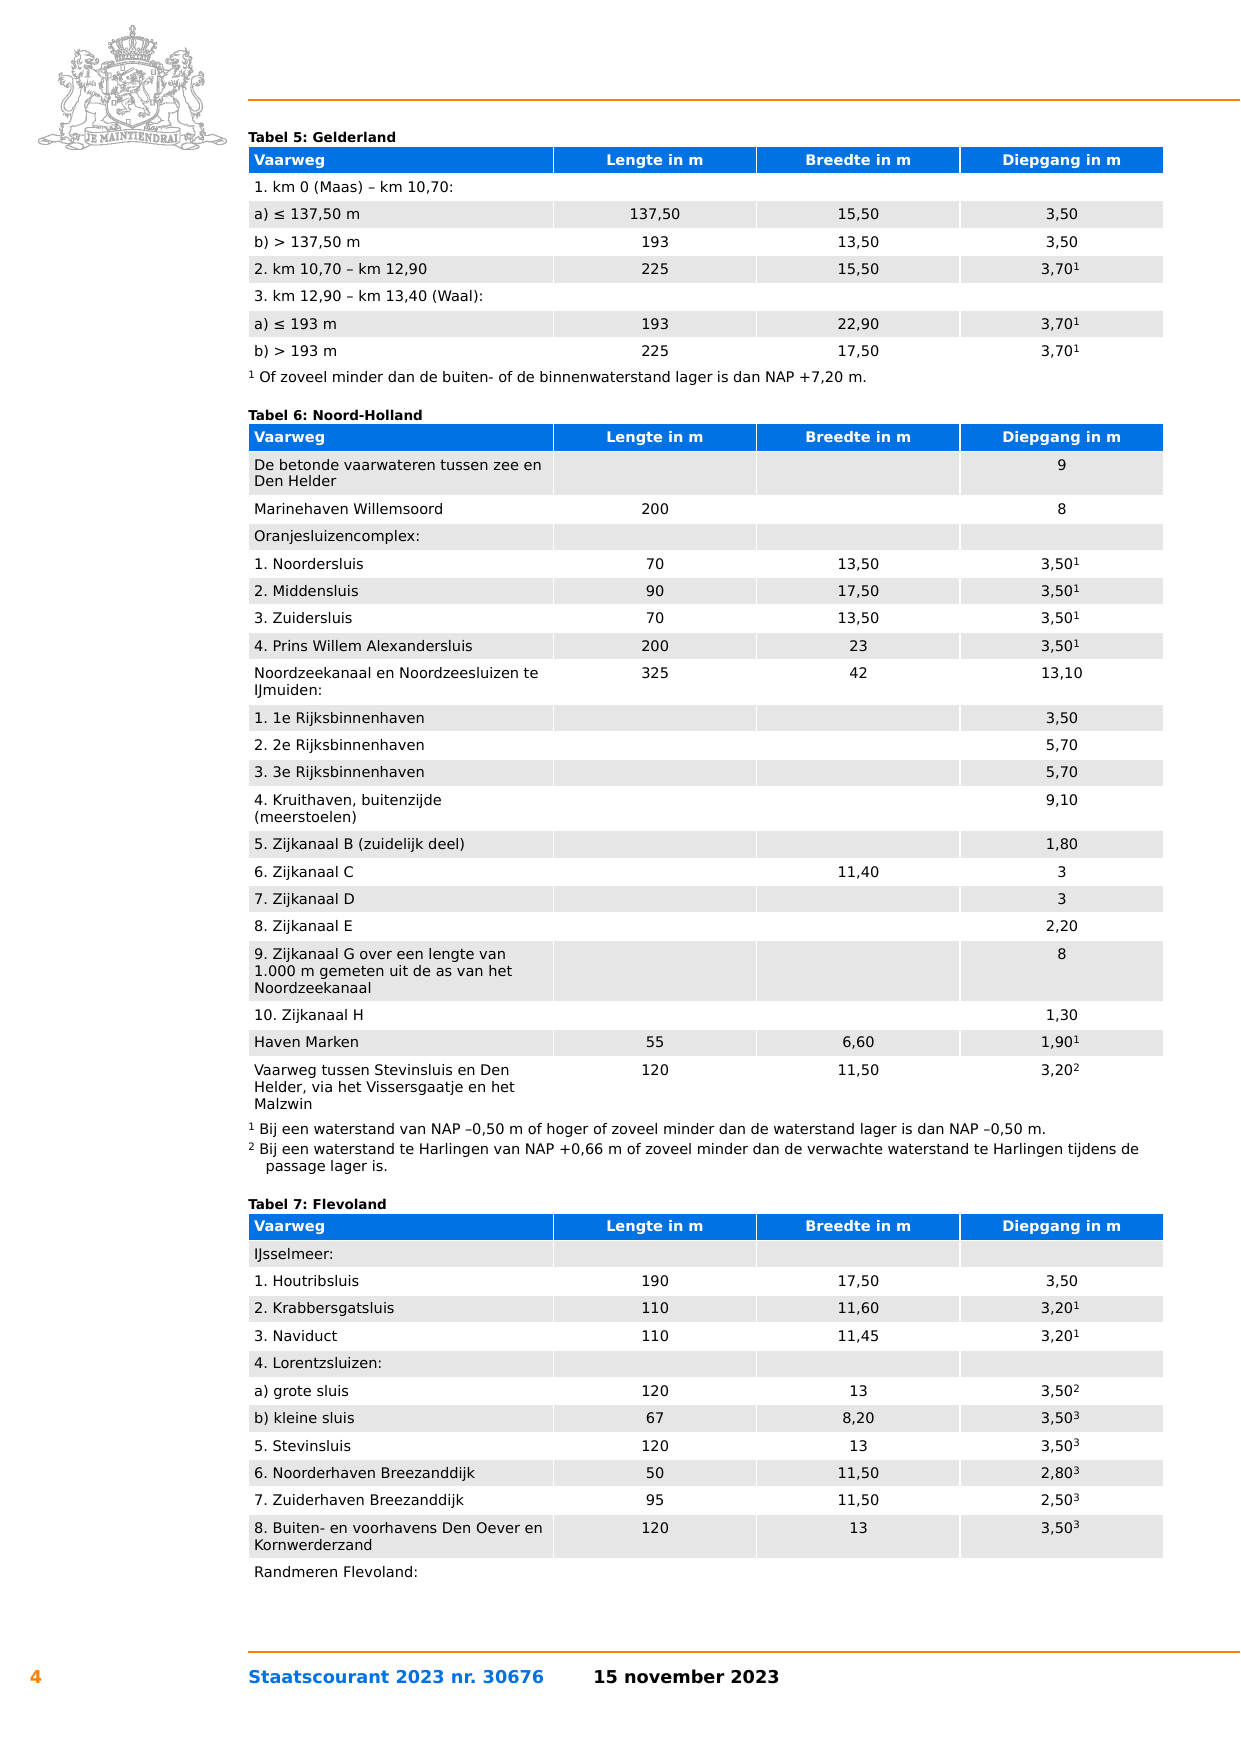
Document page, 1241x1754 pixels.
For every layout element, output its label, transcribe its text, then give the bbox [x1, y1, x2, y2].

table_header Tabel 6: Noord-Holland [248, 408, 1163, 423]
table_cell 325 [554, 660, 756, 704]
table_cell 67 [554, 1405, 756, 1432]
table_cell 6. Zijkanaal C [249, 859, 553, 885]
table_cell Vaarweg [249, 424, 553, 451]
table_cell 17,50 [757, 1268, 959, 1295]
table_cell [961, 174, 1163, 200]
table_cell 70 [554, 606, 756, 632]
table_cell 193 [554, 311, 756, 337]
table_cell 3,701 [961, 256, 1163, 283]
table_cell Vaarweg [249, 1214, 553, 1240]
table_cell 3,501 [961, 633, 1163, 659]
table_cell 13 [757, 1515, 959, 1558]
table_cell 3,503 [961, 1515, 1163, 1558]
table_cell [757, 452, 959, 495]
table_cell [757, 886, 959, 912]
table_cell Noordzeekanaal en Noordzeesluizen te IJmuiden: [249, 660, 553, 704]
table_cell 120 [554, 1433, 756, 1459]
table_cell 13 [757, 1433, 959, 1459]
table_cell 2,803 [961, 1460, 1163, 1486]
table_cell 4. Prins Willem Alexandersluis [249, 633, 553, 659]
table_cell 11,50 [757, 1488, 959, 1514]
table_cell 120 [554, 1515, 756, 1558]
table_cell [554, 524, 756, 550]
table_cell [757, 831, 959, 858]
table_cell [554, 831, 756, 858]
table_cell 13 [757, 1378, 959, 1404]
table_cell 110 [554, 1323, 756, 1349]
table_cell Breedte in m [757, 147, 959, 173]
table_cell Breedte in m [757, 424, 959, 451]
table_cell 225 [554, 256, 756, 283]
table_cell 3,501 [961, 606, 1163, 632]
table_cell 3. 3e Rijksbinnenhaven [249, 760, 553, 786]
table_cell 110 [554, 1296, 756, 1322]
table_cell 3,502 [961, 1378, 1163, 1404]
table_cell 13,50 [757, 229, 959, 255]
table_cell 8. Zijkanaal E [249, 914, 553, 940]
table_cell [554, 859, 756, 885]
table_cell Haven Marken [249, 1030, 553, 1056]
table_cell 3 [961, 859, 1163, 885]
table_cell 11,50 [757, 1057, 959, 1117]
table_header Tabel 7: Flevoland [248, 1197, 1163, 1212]
table_cell 200 [554, 633, 756, 659]
table_cell 3,503 [961, 1405, 1163, 1432]
table_cell a) ≤ 137,50 m [249, 201, 553, 228]
table_cell [757, 941, 959, 1001]
table_cell 3,50 [961, 229, 1163, 255]
table_cell 3,501 [961, 578, 1163, 604]
table_cell 7. Zuiderhaven Breezanddijk [249, 1488, 553, 1514]
table_cell 3,201 [961, 1296, 1163, 1322]
table_cell 1. Noordersluis [249, 551, 553, 577]
table_cell [961, 1559, 1163, 1586]
table_cell 190 [554, 1268, 756, 1295]
table_cell 10. Zijkanaal H [249, 1002, 553, 1029]
table_cell [757, 1241, 959, 1267]
table_cell [554, 941, 756, 1001]
table_cell Diepgang in m [961, 424, 1163, 451]
table_cell a) ≤ 193 m [249, 311, 553, 337]
table_cell 8,20 [757, 1405, 959, 1432]
table_cell b) > 193 m [249, 339, 553, 365]
table_cell [554, 914, 756, 940]
table_cell 200 [554, 496, 756, 522]
table_header Tabel 5: Gelderland [248, 130, 1163, 146]
table_cell 1 Of zoveel minder dan de buiten- of de binnenwaterstand lager is dan NAP +7,20 m. [248, 366, 1163, 386]
table_cell 2,503 [961, 1488, 1163, 1514]
table_cell [961, 284, 1163, 310]
table_cell 3. Zuidersluis [249, 606, 553, 632]
table_cell 55 [554, 1030, 756, 1056]
table_cell 13,50 [757, 606, 959, 632]
table_cell 2. 2e Rijksbinnenhaven [249, 732, 553, 758]
table_cell b) kleine sluis [249, 1405, 553, 1432]
table_cell 5,70 [961, 760, 1163, 786]
table_cell 2. Krabbersgatsluis [249, 1296, 553, 1322]
table_cell 5,70 [961, 732, 1163, 758]
table_cell [554, 1002, 756, 1029]
table_cell [554, 886, 756, 912]
table_cell 3,201 [961, 1323, 1163, 1349]
table_cell 3,50 [961, 201, 1163, 228]
table_cell a) grote sluis [249, 1378, 553, 1404]
table_cell b) > 137,50 m [249, 229, 553, 255]
table_cell 3. km 12,90 – km 13,40 (Waal): [249, 284, 553, 310]
table_cell [961, 1351, 1163, 1377]
table_cell Lengte in m [554, 147, 756, 173]
table_cell [554, 760, 756, 786]
table_cell IJsselmeer: [249, 1241, 553, 1267]
table_cell 3 [961, 886, 1163, 912]
table_cell [554, 174, 756, 200]
table_cell Vaarweg tussen Stevinsluis en Den Helder, via het Vissersgaatje en het Malzwin [249, 1057, 553, 1117]
table_cell 8 [961, 496, 1163, 522]
table_cell 4. Kruithaven, buitenzijde (meerstoelen) [249, 787, 553, 830]
table_cell 1 Bij een waterstand van NAP –0,50 m of hoger of zoveel minder dan de waterstand lager is dan NAP –0,50 m. 2 Bij een waterstand te Harlingen van NAP +0,66 m of zoveel minder dan de verwachte waterstand te Harlingen tijdens de passage lager is. [248, 1119, 1163, 1175]
table_cell [554, 787, 756, 830]
table_cell 4. Lorentzsluizen: [249, 1351, 553, 1377]
table_cell 3,50 [961, 1268, 1163, 1295]
table_cell 120 [554, 1378, 756, 1404]
table_cell [757, 1559, 959, 1586]
table_cell 95 [554, 1488, 756, 1514]
table_cell 50 [554, 1460, 756, 1486]
table_cell 8 [961, 941, 1163, 1001]
table_cell Vaarweg [249, 147, 553, 173]
table_cell 9 [961, 452, 1163, 495]
table_cell 2. km 10,70 – km 12,90 [249, 256, 553, 283]
table_cell Oranjesluizencomplex: [249, 524, 553, 550]
table_cell 2. Middensluis [249, 578, 553, 604]
table_cell [554, 1559, 756, 1586]
table_cell 3. Naviduct [249, 1323, 553, 1349]
table_cell [757, 760, 959, 786]
table_cell 8. Buiten- en voorhavens Den Oever en Kornwerderzand [249, 1515, 553, 1558]
table_cell 3,503 [961, 1433, 1163, 1459]
table_cell 2,20 [961, 914, 1163, 940]
table_cell 225 [554, 339, 756, 365]
table_cell Diepgang in m [961, 147, 1163, 173]
table_cell [757, 732, 959, 758]
table_cell 13,10 [961, 660, 1163, 704]
table_cell [757, 174, 959, 200]
table_cell 11,45 [757, 1323, 959, 1349]
table_cell 23 [757, 633, 959, 659]
table_cell [757, 705, 959, 731]
table_cell 11,40 [757, 859, 959, 885]
table_cell 3,701 [961, 339, 1163, 365]
table_cell [961, 524, 1163, 550]
table_cell 3,202 [961, 1057, 1163, 1117]
table_cell [757, 914, 959, 940]
table_cell 6,60 [757, 1030, 959, 1056]
table_cell 17,50 [757, 578, 959, 604]
table_cell Lengte in m [554, 424, 756, 451]
table_cell Breedte in m [757, 1214, 959, 1240]
table_cell 1,901 [961, 1030, 1163, 1056]
table_cell Diepgang in m [961, 1214, 1163, 1240]
table_cell 11,50 [757, 1460, 959, 1486]
table_cell 6. Noorderhaven Breezanddijk [249, 1460, 553, 1486]
table_cell 42 [757, 660, 959, 704]
table_cell 193 [554, 229, 756, 255]
picture [38, 25, 227, 150]
table_cell 70 [554, 551, 756, 577]
table_cell 3,50 [961, 705, 1163, 731]
table_cell 1. 1e Rijksbinnenhaven [249, 705, 553, 731]
table_cell Lengte in m [554, 1214, 756, 1240]
table_cell 9. Zijkanaal G over een lengte van 1.000 m gemeten uit de as van het Noordzeekanaal [249, 941, 553, 1001]
table_cell [554, 1351, 756, 1377]
table_cell 17,50 [757, 339, 959, 365]
table_cell [554, 284, 756, 310]
table_cell [554, 1241, 756, 1267]
table_cell [961, 1241, 1163, 1267]
table_cell 11,60 [757, 1296, 959, 1322]
table_cell 1. Houtribsluis [249, 1268, 553, 1295]
table_cell 15,50 [757, 256, 959, 283]
table_cell 5. Zijkanaal B (zuidelijk deel) [249, 831, 553, 858]
table_cell 137,50 [554, 201, 756, 228]
table_cell [757, 284, 959, 310]
table_cell [757, 496, 959, 522]
table_cell [554, 732, 756, 758]
table_cell [554, 705, 756, 731]
table_cell 1,30 [961, 1002, 1163, 1029]
table_cell 3,701 [961, 311, 1163, 337]
table_cell 90 [554, 578, 756, 604]
table_cell 1. km 0 (Maas) – km 10,70: [249, 174, 553, 200]
table_cell [554, 452, 756, 495]
table_cell [757, 1351, 959, 1377]
table_cell 13,50 [757, 551, 959, 577]
table_cell 5. Stevinsluis [249, 1433, 553, 1459]
table_cell 9,10 [961, 787, 1163, 830]
table_cell [757, 787, 959, 830]
table_cell 22,90 [757, 311, 959, 337]
table_cell Randmeren Flevoland: [249, 1559, 553, 1586]
table_cell 3,501 [961, 551, 1163, 577]
table_cell [757, 524, 959, 550]
table_cell 120 [554, 1057, 756, 1117]
table_cell 15,50 [757, 201, 959, 228]
table_cell 1,80 [961, 831, 1163, 858]
table_cell 7. Zijkanaal D [249, 886, 553, 912]
table_cell De betonde vaarwateren tussen zee en Den Helder [249, 452, 553, 495]
table_cell [757, 1002, 959, 1029]
table_cell Marinehaven Willemsoord [249, 496, 553, 522]
